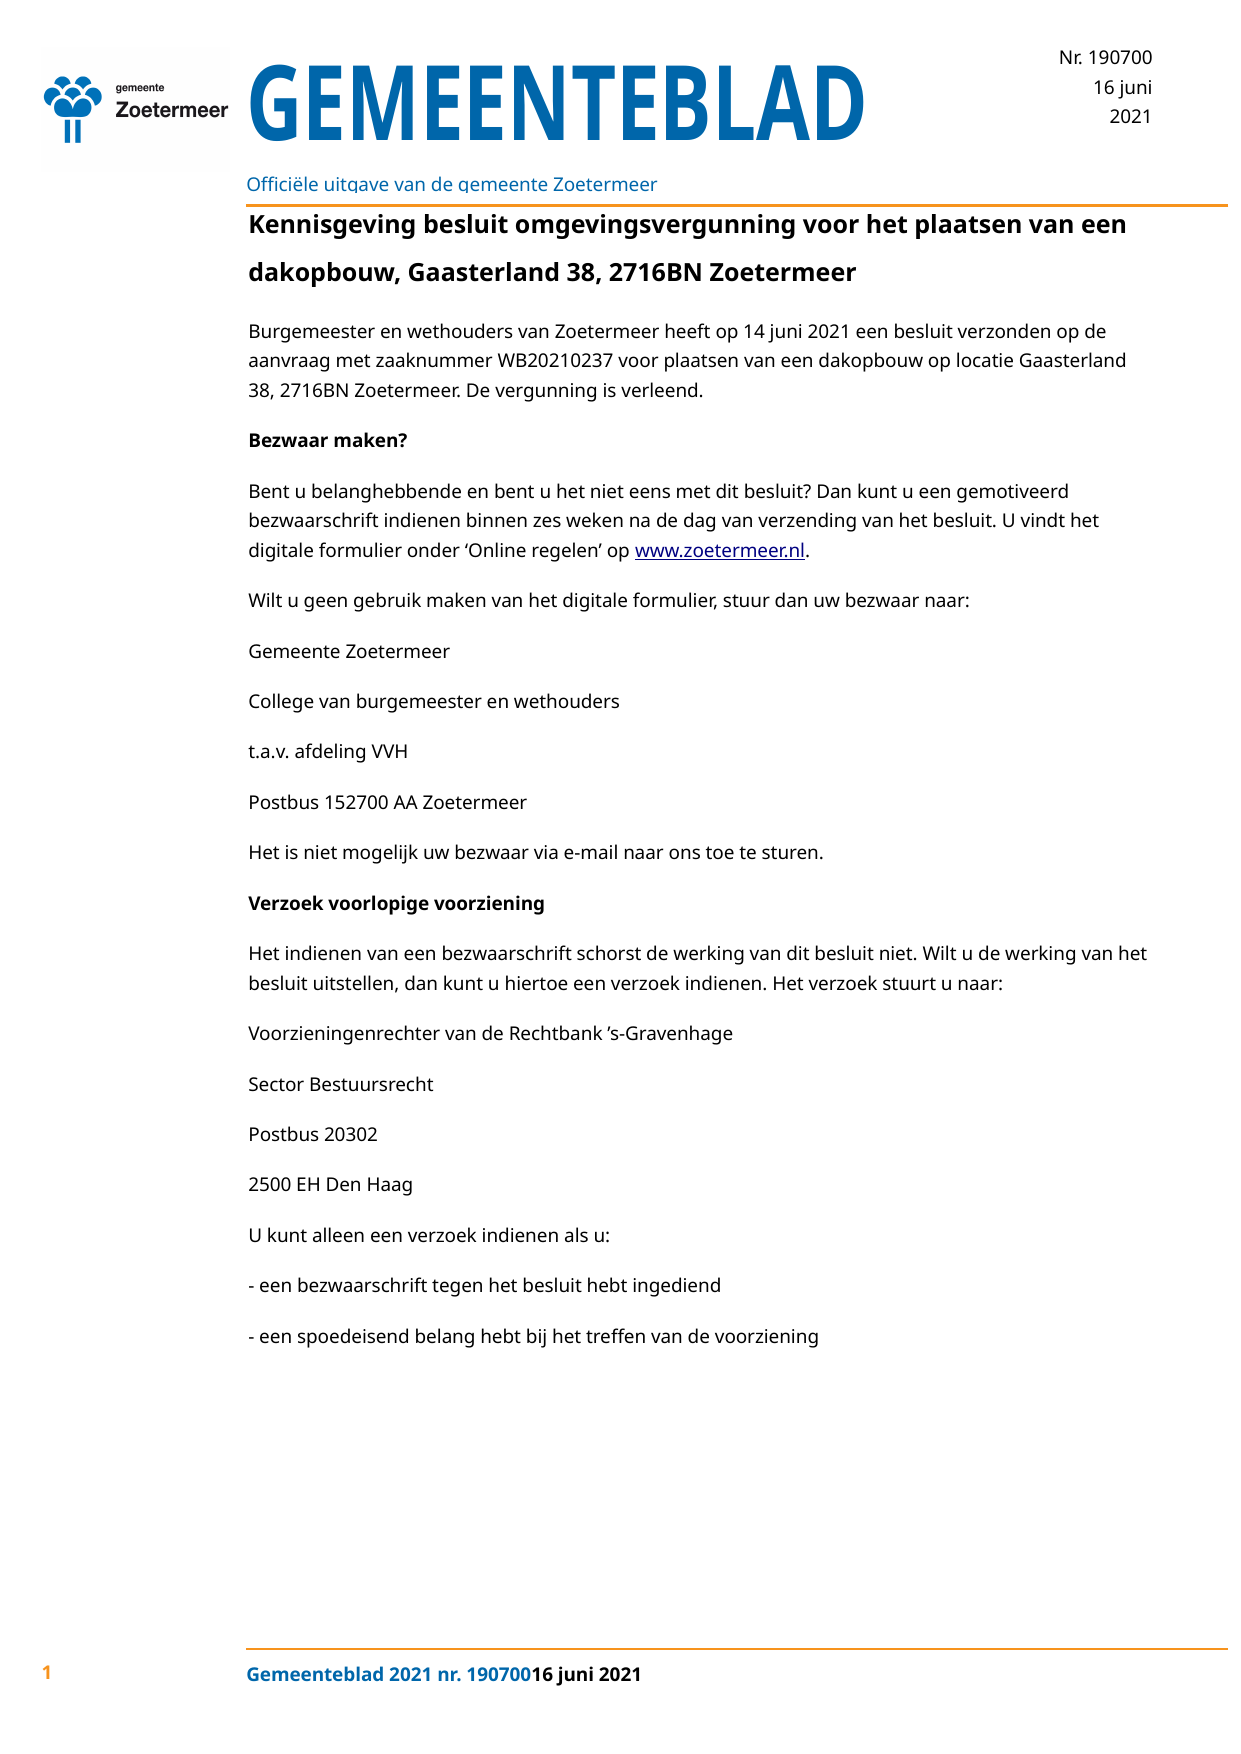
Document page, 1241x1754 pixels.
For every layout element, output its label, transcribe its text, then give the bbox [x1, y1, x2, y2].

text Verzoek voorlopige voorziening [248, 890, 1152, 916]
text Het is niet mogelijk uw bezwaar via e-mail naar ons toe te sturen. [248, 839, 1152, 865]
text 2500 EH Den Haag [248, 1172, 1152, 1197]
text - een bezwaarschrift tegen het besluit hebt ingediend [248, 1272, 1152, 1298]
text - een spoedeisend belang hebt bij het treffen van de voorziening [248, 1323, 1152, 1349]
text Bezwaar maken? [248, 427, 1152, 453]
text Sector Bestuursrecht [248, 1071, 1152, 1097]
text Postbus 152700 AA Zoetermeer [248, 789, 1152, 815]
text Kennisgeving besluit omgevingsvergunning voor het plaatsen van een dakopbouw, Gaasterland 38, 2716BN Zoetermeer [248, 207, 1152, 288]
text Gemeente Zoetermeer [248, 638, 1152, 664]
text U kunt alleen een verzoek indienen als u: [248, 1222, 1152, 1248]
text Burgemeester en wethouders van Zoetermeer heeft op 14 juni 2021 een besluit verzonden op de aanvraag met zaaknummer WB20210237 voor plaatsen van een dakopbouw op locatie Gaasterland 38, 2716BN Zoetermeer. De vergunning is verleend. [248, 318, 1152, 403]
picture [41, 47, 231, 172]
text College van burgemeester en wethouders [248, 688, 1152, 714]
text Postbus 20302 [248, 1121, 1152, 1147]
text Bent u belanghebbende en bent u het niet eens met dit besluit? Dan kunt u een gemotiveerd bezwaarschrift indienen binnen zes weken na de dag van verzending van het besluit. U vindt het digitale formulier onder ‘Online regelen’ op www.zoetermeer.nl. [248, 478, 1152, 563]
text Het indienen van een bezwaarschrift schorst de werking van dit besluit niet. Wilt u de werking van het besluit uitstellen, dan kunt u hiertoe een verzoek indienen. Het verzoek stuurt u naar: [248, 940, 1152, 996]
text Voorzieningenrechter van de Rechtbank ’s-Gravenhage [248, 1020, 1152, 1046]
text t.a.v. afdeling VVH [248, 739, 1152, 764]
text Wilt u geen gebruik maken van het digitale formulier, stuur dan uw bezwaar naar: [248, 587, 1152, 613]
